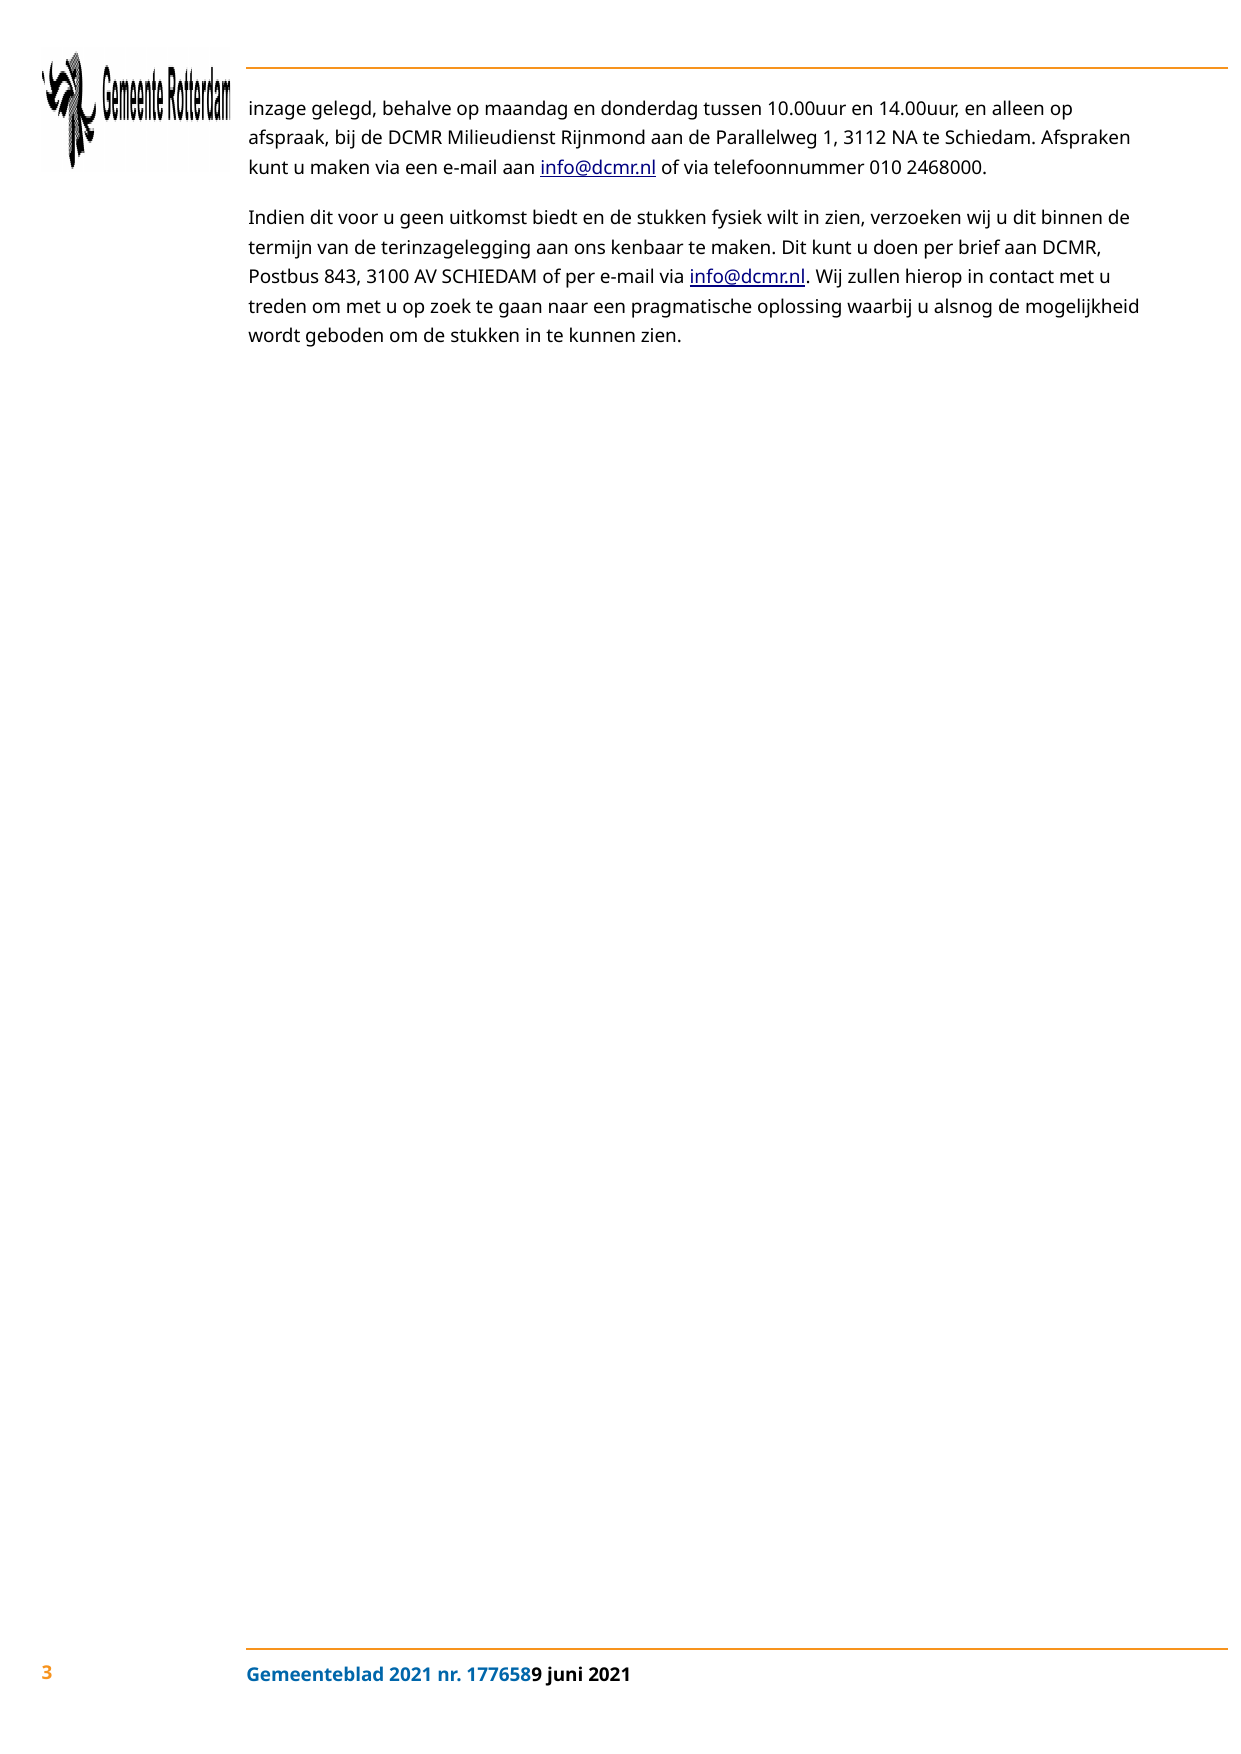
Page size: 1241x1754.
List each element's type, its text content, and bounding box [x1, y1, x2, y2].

text Indien dit voor u geen uitkomst biedt en de stukken fysiek wilt in zien, verzoeken wij u dit binnen de termijn van de terinzagelegging aan ons kenbaar te maken. Dit kunt u doen per brief aan DCMR, Postbus 843, 3100 AV SCHIEDAM of per e-mail via info@dcmr.nl. Wij zullen hierop in contact met u treden om met u op zoek te gaan naar een pragmatische oplossing waarbij u alsnog de mogelijkheid wordt geboden om de stukken in te kunnen zien. [248, 204, 1152, 348]
picture [41, 47, 231, 172]
text inzage gelegd, behalve op maandag en donderdag tussen 10.00uur en 14.00uur, en alleen op afspraak, bij de DCMR Milieudienst Rijnmond aan de Parallelweg 1, 3112 NA te Schiedam. Afspraken kunt u maken via een e-mail aan info@dcmr.nl of via telefoonnummer 010 2468000. [248, 95, 1152, 180]
